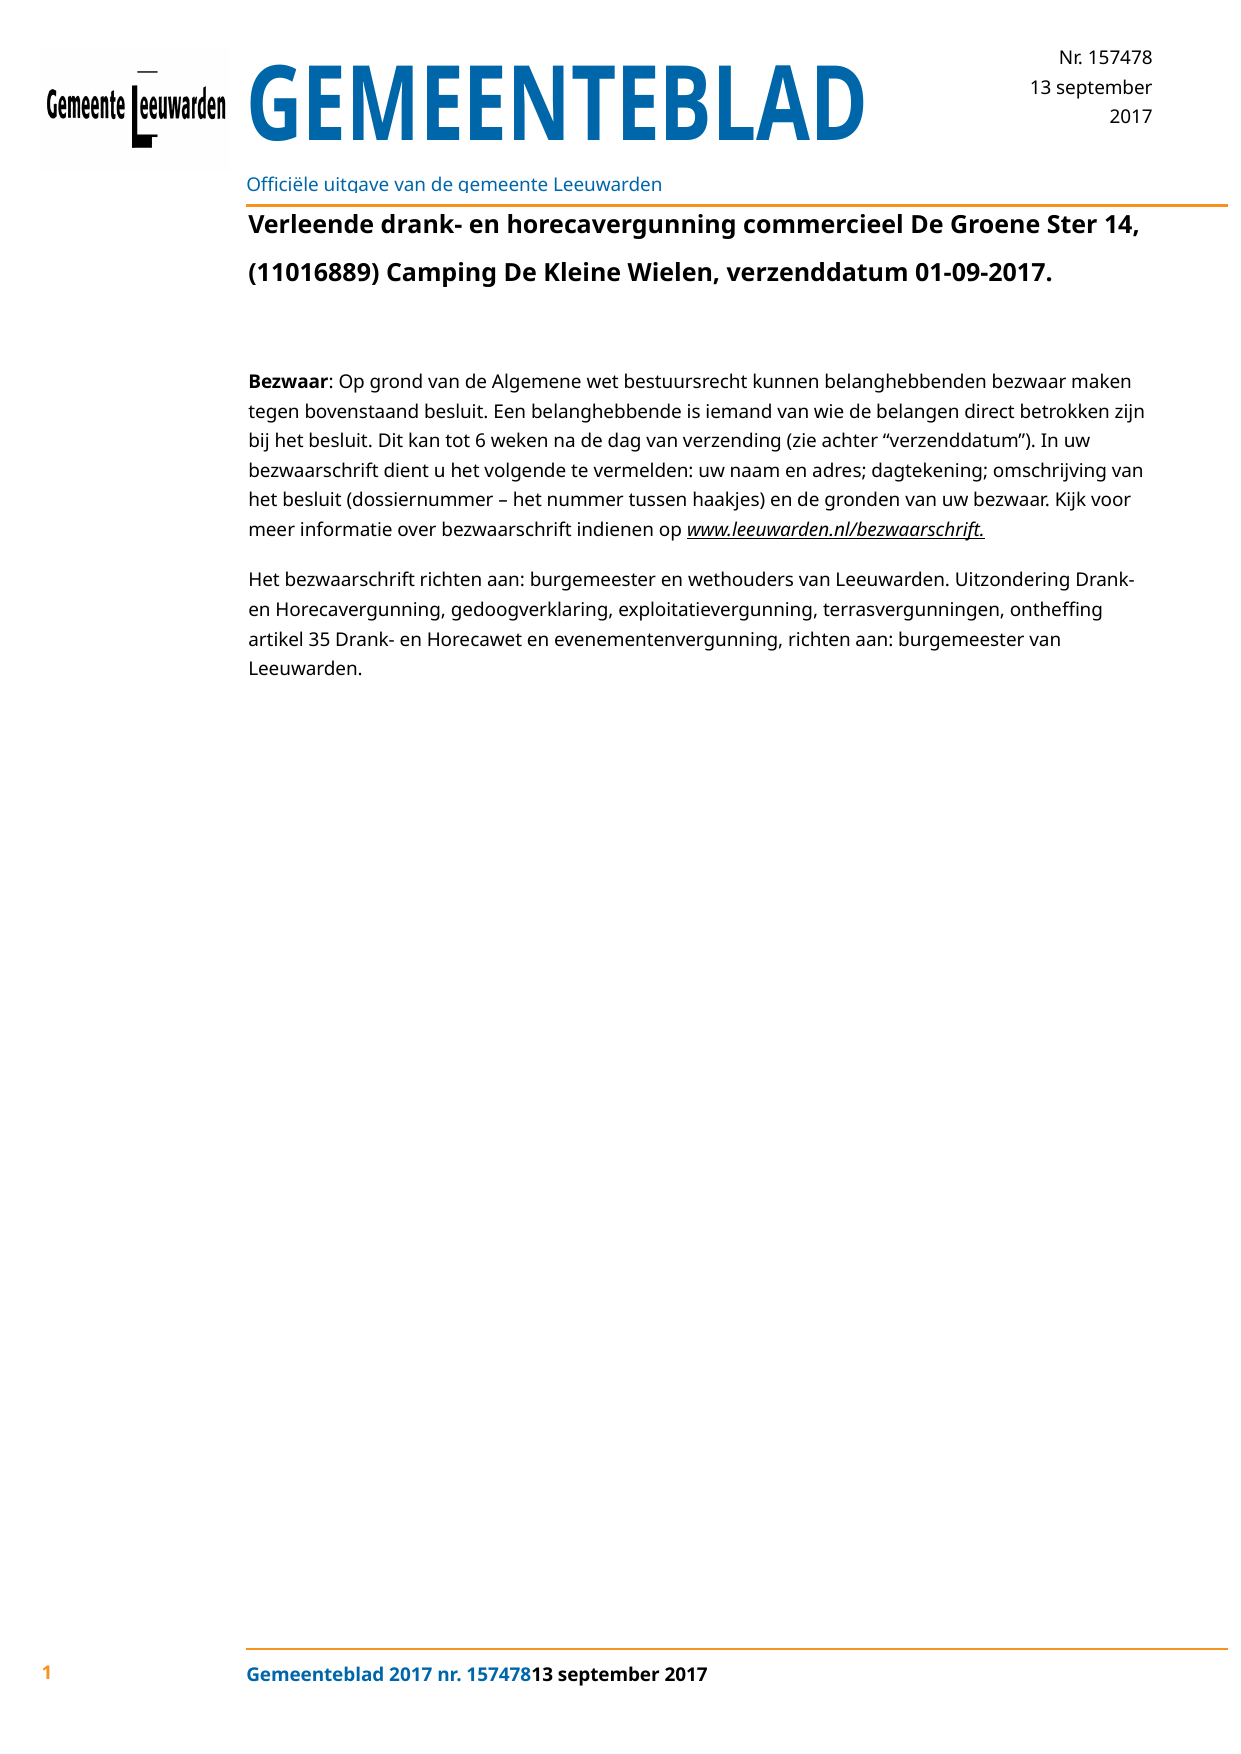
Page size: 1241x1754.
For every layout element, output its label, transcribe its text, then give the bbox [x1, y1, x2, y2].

text Verleende drank- en horecavergunning commercieel De Groene Ster 14, (11016889) Camping De Kleine Wielen, verzenddatum 01-09-2017. [248, 207, 1152, 288]
text Het bezwaarschrift richten aan: burgemeester en wethouders van Leeuwarden. Uitzondering Drank- en Horecavergunning, gedoogverklaring, exploitatievergunning, terrasvergunningen, ontheffing artikel 35 Drank- en Horecawet en evenementenvergunning, richten aan: burgemeester van Leeuwarden. [248, 567, 1152, 681]
picture [41, 47, 231, 172]
text Bezwaar: Op grond van de Algemene wet bestuursrecht kunnen belanghebbenden bezwaar maken tegen bovenstaand besluit. Een belanghebbende is iemand van wie de belangen direct betrokken zijn bij het besluit. Dit kan tot 6 weken na de dag van verzending (zie achter “verzenddatum”). In uw bezwaarschrift dient u het volgende te vermelden: uw naam en adres; dagtekening; omschrijving van het besluit (dossiernummer – het nummer tussen haakjes) en de gronden van uw bezwaar. Kijk voor meer informatie over bezwaarschrift indienen op www.leeuwarden.nl/bezwaarschrift. [248, 368, 1152, 542]
